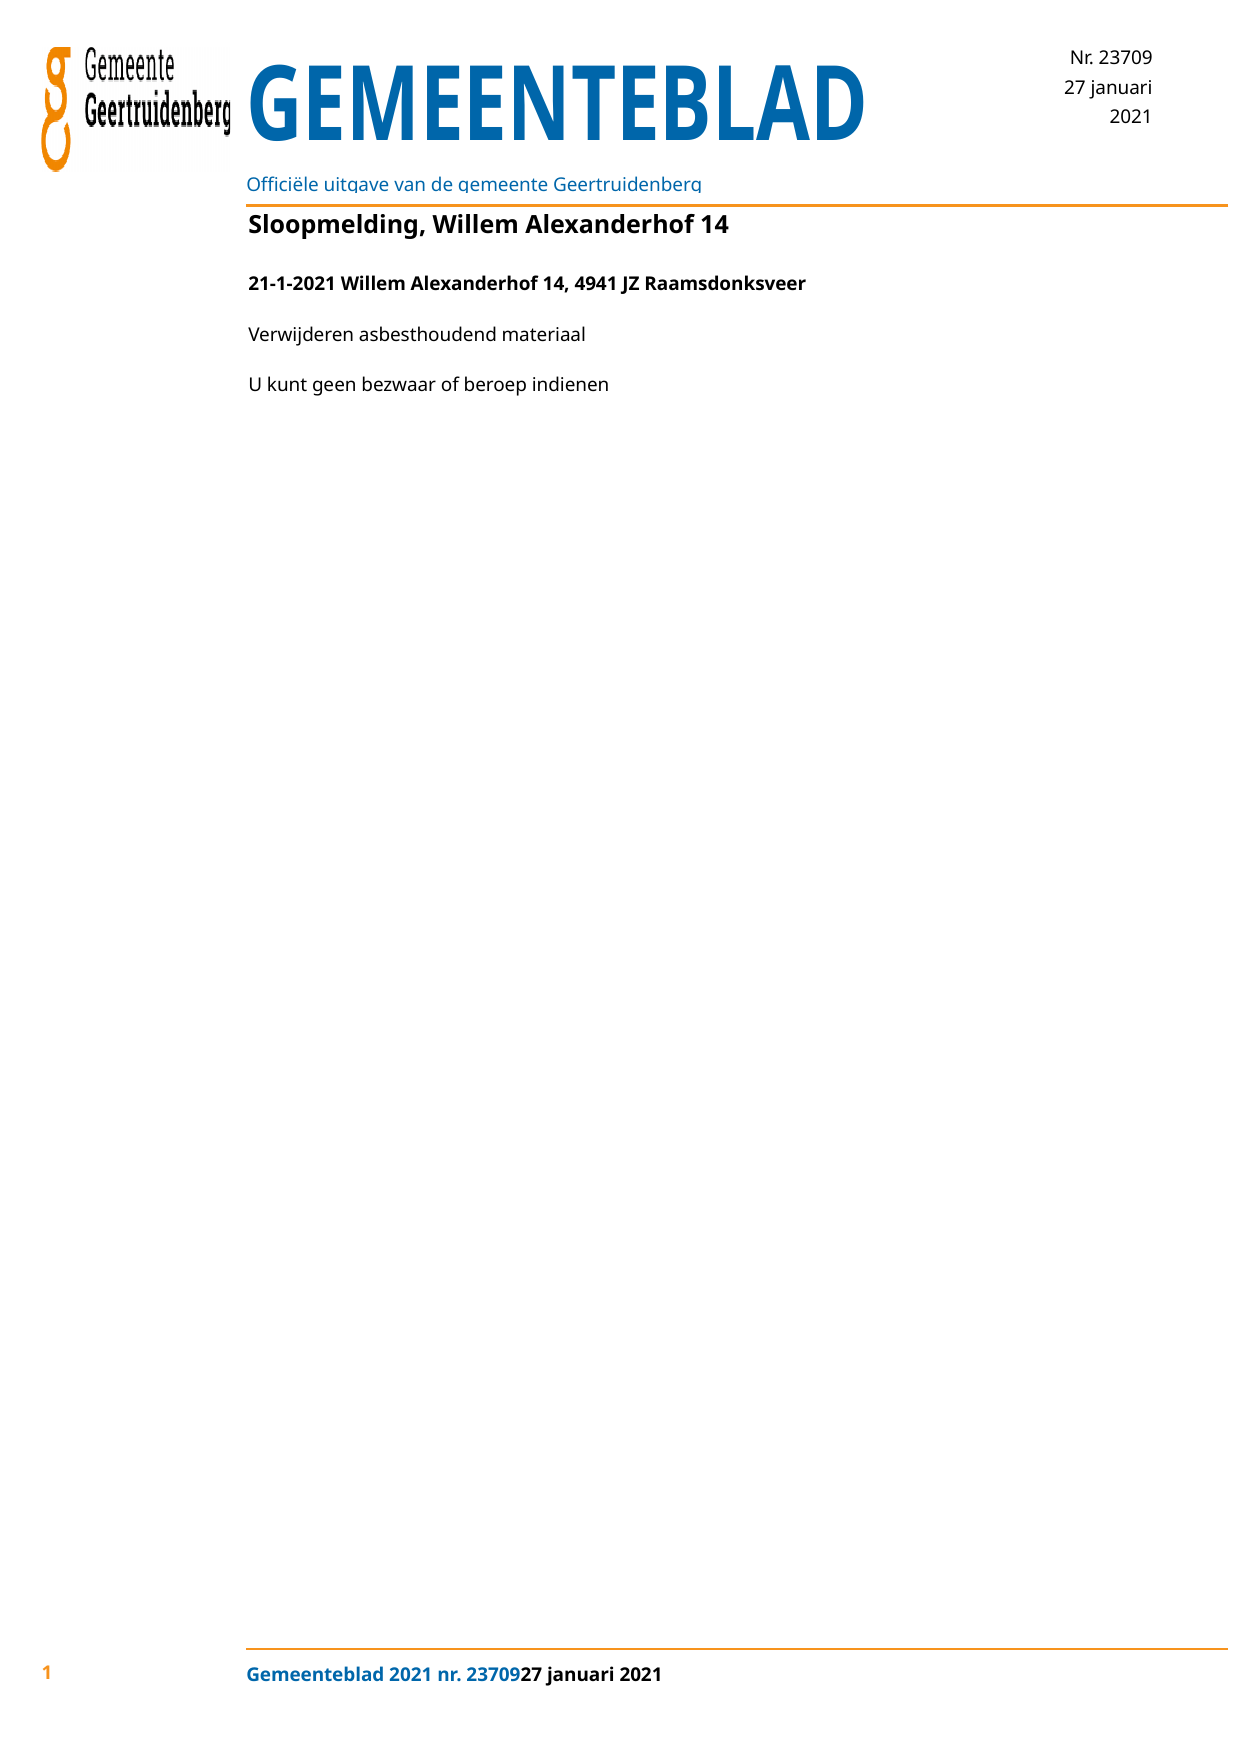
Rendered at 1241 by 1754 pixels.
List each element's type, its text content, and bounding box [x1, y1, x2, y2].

text Sloopmelding, Willem Alexanderhof 14 [248, 207, 1152, 241]
text U kunt geen bezwaar of beroep indienen [248, 371, 1152, 397]
text 21-1-2021 Willem Alexanderhof 14, 4941 JZ Raamsdonksveer [248, 270, 1152, 296]
text Verwijderen asbesthoudend materiaal [248, 321, 1152, 346]
picture [41, 47, 231, 172]
